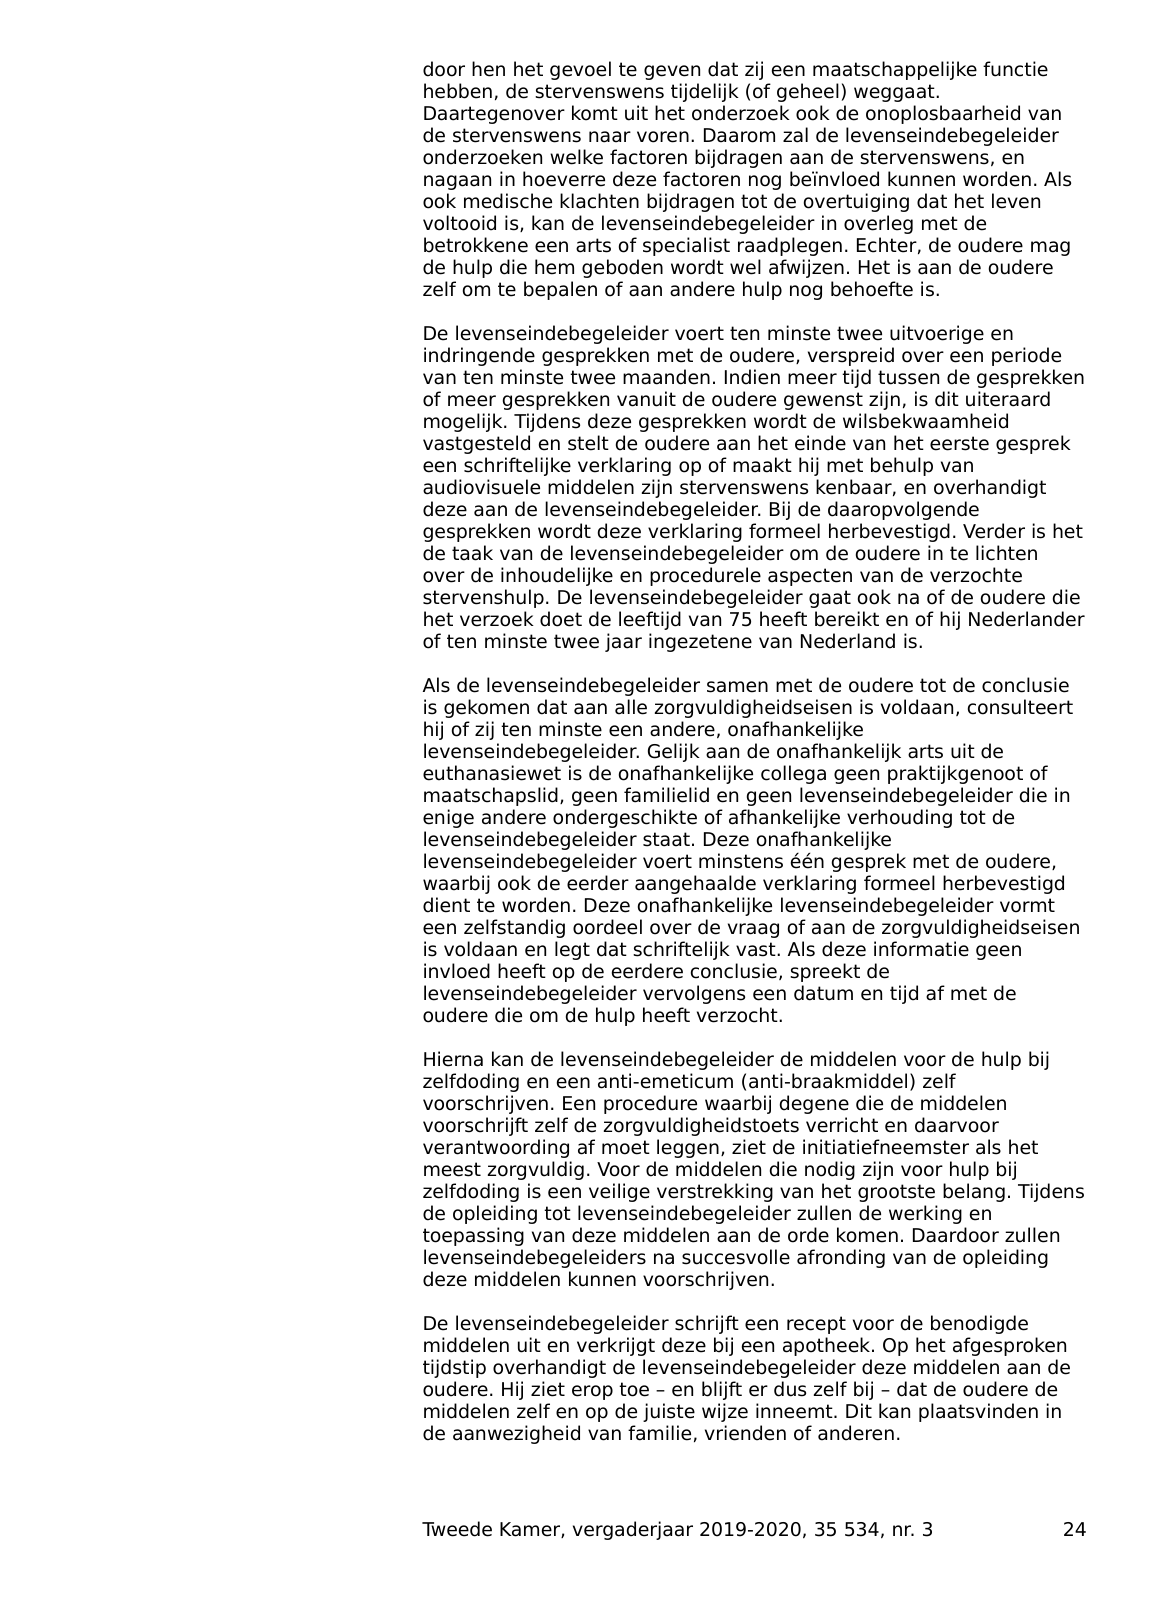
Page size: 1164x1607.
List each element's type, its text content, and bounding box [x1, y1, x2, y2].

text Hierna kan de levenseindebegeleider de middelen voor de hulp bij zelfdoding en een anti-emeticum (anti-braakmiddel) zelf voorschrijven. Een procedure waarbij degene die de middelen voorschrijft zelf de zorgvuldigheidstoets verricht en daarvoor verantwoording af moet leggen, ziet de initiatiefneemster als het meest zorgvuldig. Voor de middelen die nodig zijn voor hulp bij zelfdoding is een veilige verstrekking van het grootste belang. Tijdens de opleiding tot levenseindebegeleider zullen de werking en toepassing van deze middelen aan de orde komen. Daardoor zullen levenseindebegeleiders na succesvolle afronding van de opleiding deze middelen kunnen voorschrijven. [422, 1049, 1087, 1291]
text Als de levenseindebegeleider samen met de oudere tot de conclusie is gekomen dat aan alle zorgvuldigheidseisen is voldaan, consulteert hij of zij ten minste een andere, onafhankelijke levenseindebegeleider. Gelijk aan de onafhankelijk arts uit de euthanasiewet is de onafhankelijke collega geen praktijkgenoot of maatschapslid, geen familielid en geen levenseindebegeleider die in enige andere ondergeschikte of afhankelijke verhouding tot de levenseindebegeleider staat. Deze onafhankelijke levenseindebegeleider voert minstens één gesprek met de oudere, waarbij ook de eerder aangehaalde verklaring formeel herbevestigd dient te worden. Deze onafhankelijke levenseindebegeleider vormt een zelfstandig oordeel over de vraag of aan de zorgvuldigheidseisen is voldaan en legt dat schriftelijk vast. Als deze informatie geen invloed heeft op de eerdere conclusie, spreekt de levenseindebegeleider vervolgens een datum en tijd af met de oudere die om de hulp heeft verzocht. [422, 675, 1087, 1027]
text door hen het gevoel te geven dat zij een maatschappelijke functie hebben, de stervenswens tijdelijk (of geheel) weggaat. Daartegenover komt uit het onderzoek ook de onoplosbaarheid van de stervenswens naar voren. Daarom zal de levenseindebegeleider onderzoeken welke factoren bijdragen aan de stervenswens, en nagaan in hoeverre deze factoren nog beïnvloed kunnen worden. Als ook medische klachten bijdragen tot de overtuiging dat het leven voltooid is, kan de levenseindebegeleider in overleg met de betrokkene een arts of specialist raadplegen. Echter, de oudere mag de hulp die hem geboden wordt wel afwijzen. Het is aan de oudere zelf om te bepalen of aan andere hulp nog behoefte is. [422, 59, 1087, 301]
text De levenseindebegeleider voert ten minste twee uitvoerige en indringende gesprekken met de oudere, verspreid over een periode van ten minste twee maanden. Indien meer tijd tussen de gesprekken of meer gesprekken vanuit de oudere gewenst zijn, is dit uiteraard mogelijk. Tijdens deze gesprekken wordt de wilsbekwaamheid vastgesteld en stelt de oudere aan het einde van het eerste gesprek een schriftelijke verklaring op of maakt hij met behulp van audiovisuele middelen zijn stervenswens kenbaar, en overhandigt deze aan de levenseindebegeleider. Bij de daaropvolgende gesprekken wordt deze verklaring formeel herbevestigd. Verder is het de taak van de levenseindebegeleider om de oudere in te lichten over de inhoudelijke en procedurele aspecten van de verzochte stervenshulp. De levenseindebegeleider gaat ook na of de oudere die het verzoek doet de leeftijd van 75 heeft bereikt en of hij Nederlander of ten minste twee jaar ingezetene van Nederland is. [422, 323, 1087, 653]
text De levenseindebegeleider schrijft een recept voor de benodigde middelen uit en verkrijgt deze bij een apotheek. Op het afgesproken tijdstip overhandigt de levenseindebegeleider deze middelen aan de oudere. Hij ziet erop toe – en blijft er dus zelf bij – dat de oudere de middelen zelf en op de juiste wijze inneemt. Dit kan plaatsvinden in de aanwezigheid van familie, vrienden of anderen. [422, 1313, 1087, 1444]
